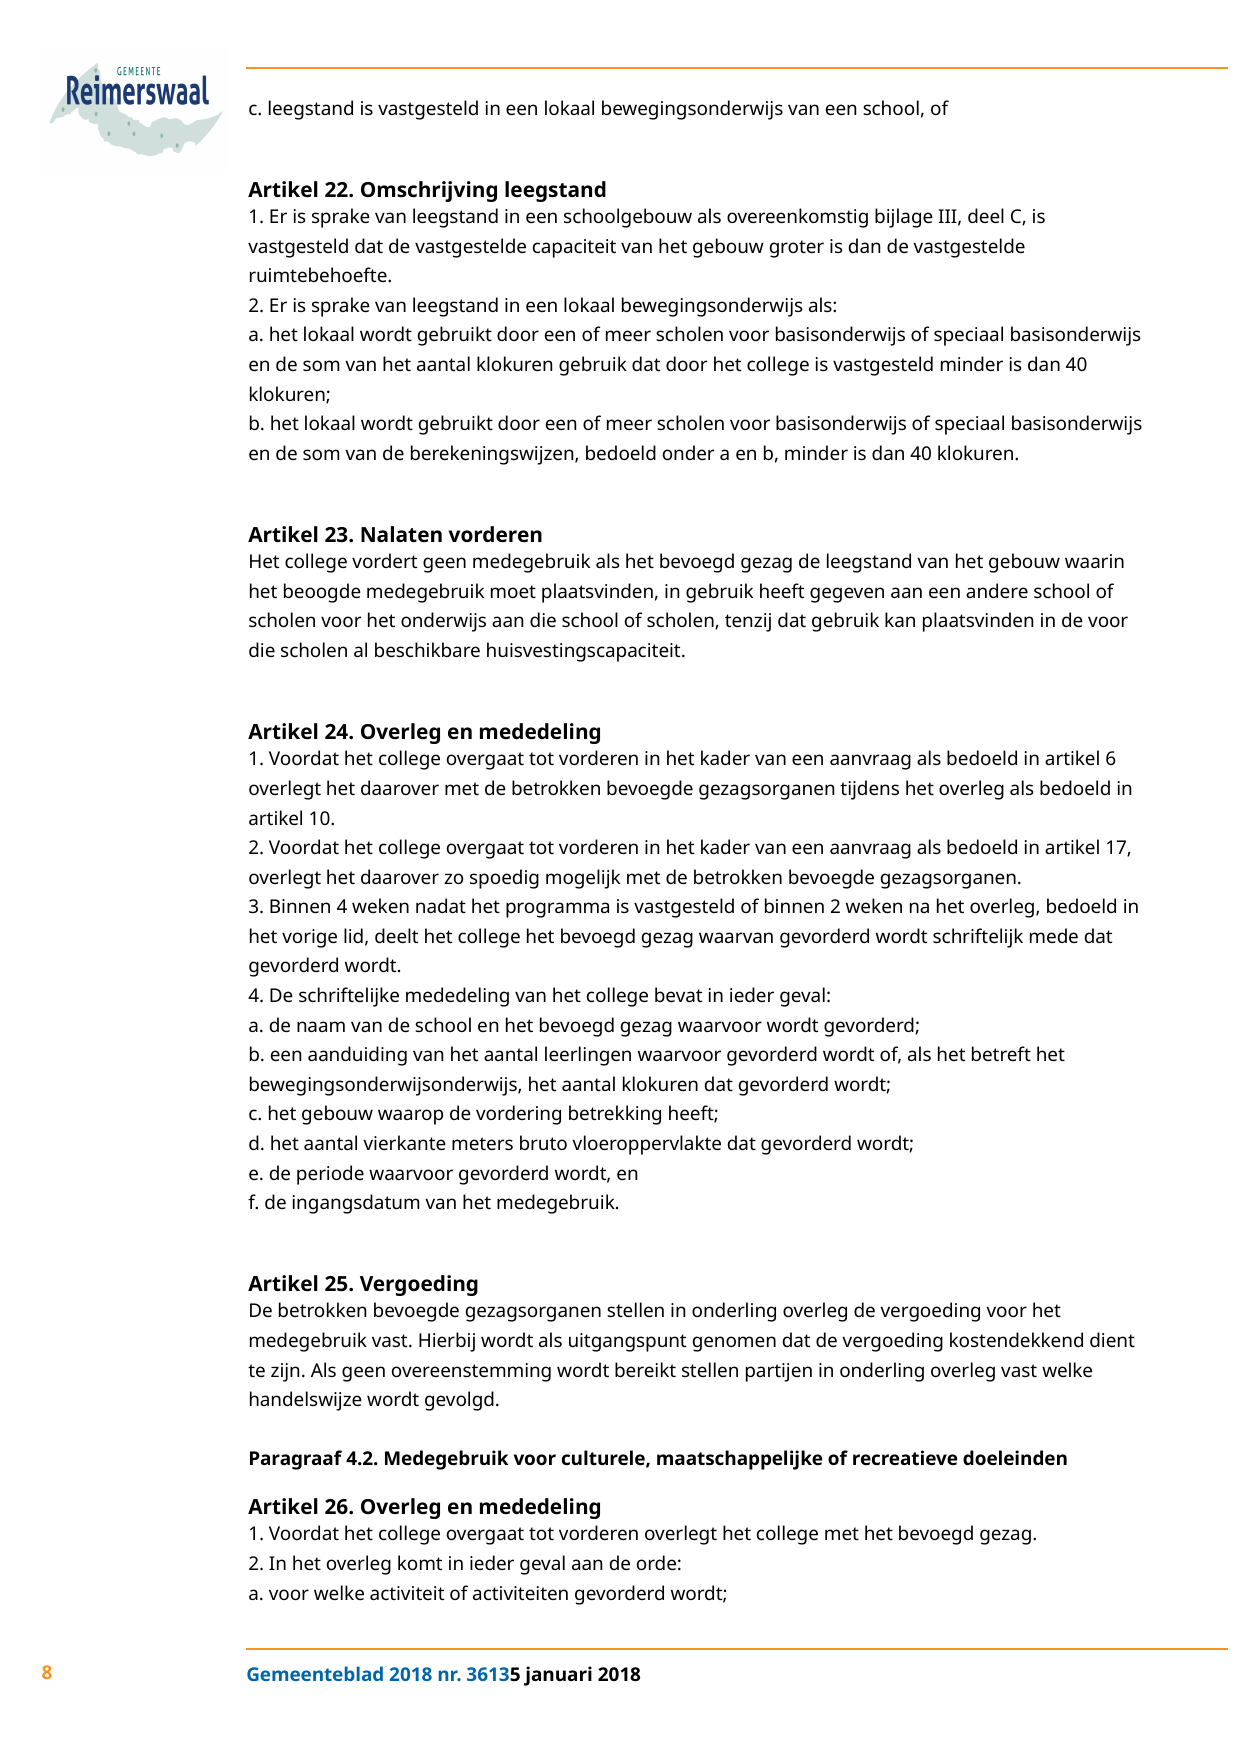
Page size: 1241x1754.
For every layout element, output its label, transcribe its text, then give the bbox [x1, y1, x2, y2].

text De betrokken bevoegde gezagsorganen stellen in onderling overleg de vergoeding voor het medegebruik vast. Hierbij wordt als uitgangspunt genomen dat de vergoeding kostendekkend dient te zijn. Als geen overeenstemming wordt bereikt stellen partijen in onderling overleg vast welke handelswijze wordt gevolgd. [248, 1298, 1152, 1412]
text f. de ingangsdatum van het medegebruik. [248, 1189, 1152, 1215]
text d. het aantal vierkante meters bruto vloeroppervlakte dat gevorderd wordt; [248, 1130, 1152, 1156]
text b. het lokaal wordt gebruikt door een of meer scholen voor basisonderwijs of speciaal basisonderwijs en de som van de berekeningswijzen, bedoeld onder a en b, minder is dan 40 klokuren. [248, 410, 1152, 466]
text 2. Er is sprake van leegstand in een lokaal bewegingsonderwijs als: [248, 292, 1152, 318]
text a. de naam van de school en het bevoegd gezag waarvoor wordt gevorderd; [248, 1012, 1152, 1037]
text Het college vordert geen medegebruik als het bevoegd gezag de leegstand van het gebouw waarin het beoogde medegebruik moet plaatsvinden, in gebruik heeft gegeven aan een andere school of scholen voor het onderwijs aan die school of scholen, tenzij dat gebruik kan plaatsvinden in de voor die scholen al beschikbare huisvestingscapaciteit. [248, 548, 1152, 663]
text 1. Er is sprake van leegstand in een schoolgebouw als overeenkomstig bijlage III, deel C, is vastgesteld dat de vastgestelde capaciteit van het gebouw groter is dan de vastgestelde ruimtebehoefte. [248, 203, 1152, 288]
text b. een aanduiding van het aantal leerlingen waarvoor gevorderd wordt of, als het betreft het bewegingsonderwijsonderwijs, het aantal klokuren dat gevorderd wordt; [248, 1041, 1152, 1097]
text 1. Voordat het college overgaat tot vorderen in het kader van een aanvraag als bedoeld in artikel 6 overlegt het daarover met de betrokken bevoegde gezagsorganen tijdens het overleg als bedoeld in artikel 10. [248, 746, 1152, 830]
text Artikel 23. Nalaten vorderen [248, 520, 1152, 548]
text e. de periode waarvoor gevorderd wordt, en [248, 1160, 1152, 1185]
text c. het gebouw waarop de vordering betrekking heeft; [248, 1101, 1152, 1126]
picture [41, 47, 231, 172]
text Artikel 25. Vergoeding [248, 1269, 1152, 1298]
text Paragraaf 4.2. Medegebruik voor culturele, maatschappelijke of recreatieve doeleinden [248, 1446, 1152, 1471]
text a. voor welke activiteit of activiteiten gevorderd wordt; [248, 1580, 1152, 1606]
text 4. De schriftelijke mededeling van het college bevat in ieder geval: [248, 982, 1152, 1008]
text Artikel 22. Omschrijving leegstand [248, 175, 1152, 203]
text Artikel 26. Overleg en mededeling [248, 1492, 1152, 1521]
text Artikel 24. Overleg en mededeling [248, 717, 1152, 746]
text c. leegstand is vastgesteld in een lokaal bewegingsonderwijs van een school, of [248, 95, 1152, 121]
text 3. Binnen 4 weken nadat het programma is vastgesteld of binnen 2 weken na het overleg, bedoeld in het vorige lid, deelt het college het bevoegd gezag waarvan gevorderd wordt schriftelijk mede dat gevorderd wordt. [248, 893, 1152, 978]
text 2. In het overleg komt in ieder geval aan de orde: [248, 1550, 1152, 1576]
text 2. Voordat het college overgaat tot vorderen in het kader van een aanvraag als bedoeld in artikel 17, overlegt het daarover zo spoedig mogelijk met de betrokken bevoegde gezagsorganen. [248, 834, 1152, 889]
text a. het lokaal wordt gebruikt door een of meer scholen voor basisonderwijs of speciaal basisonderwijs en de som van het aantal klokuren gebruik dat door het college is vastgesteld minder is dan 40 klokuren; [248, 322, 1152, 406]
text 1. Voordat het college overgaat tot vorderen overlegt het college met het bevoegd gezag. [248, 1521, 1152, 1546]
